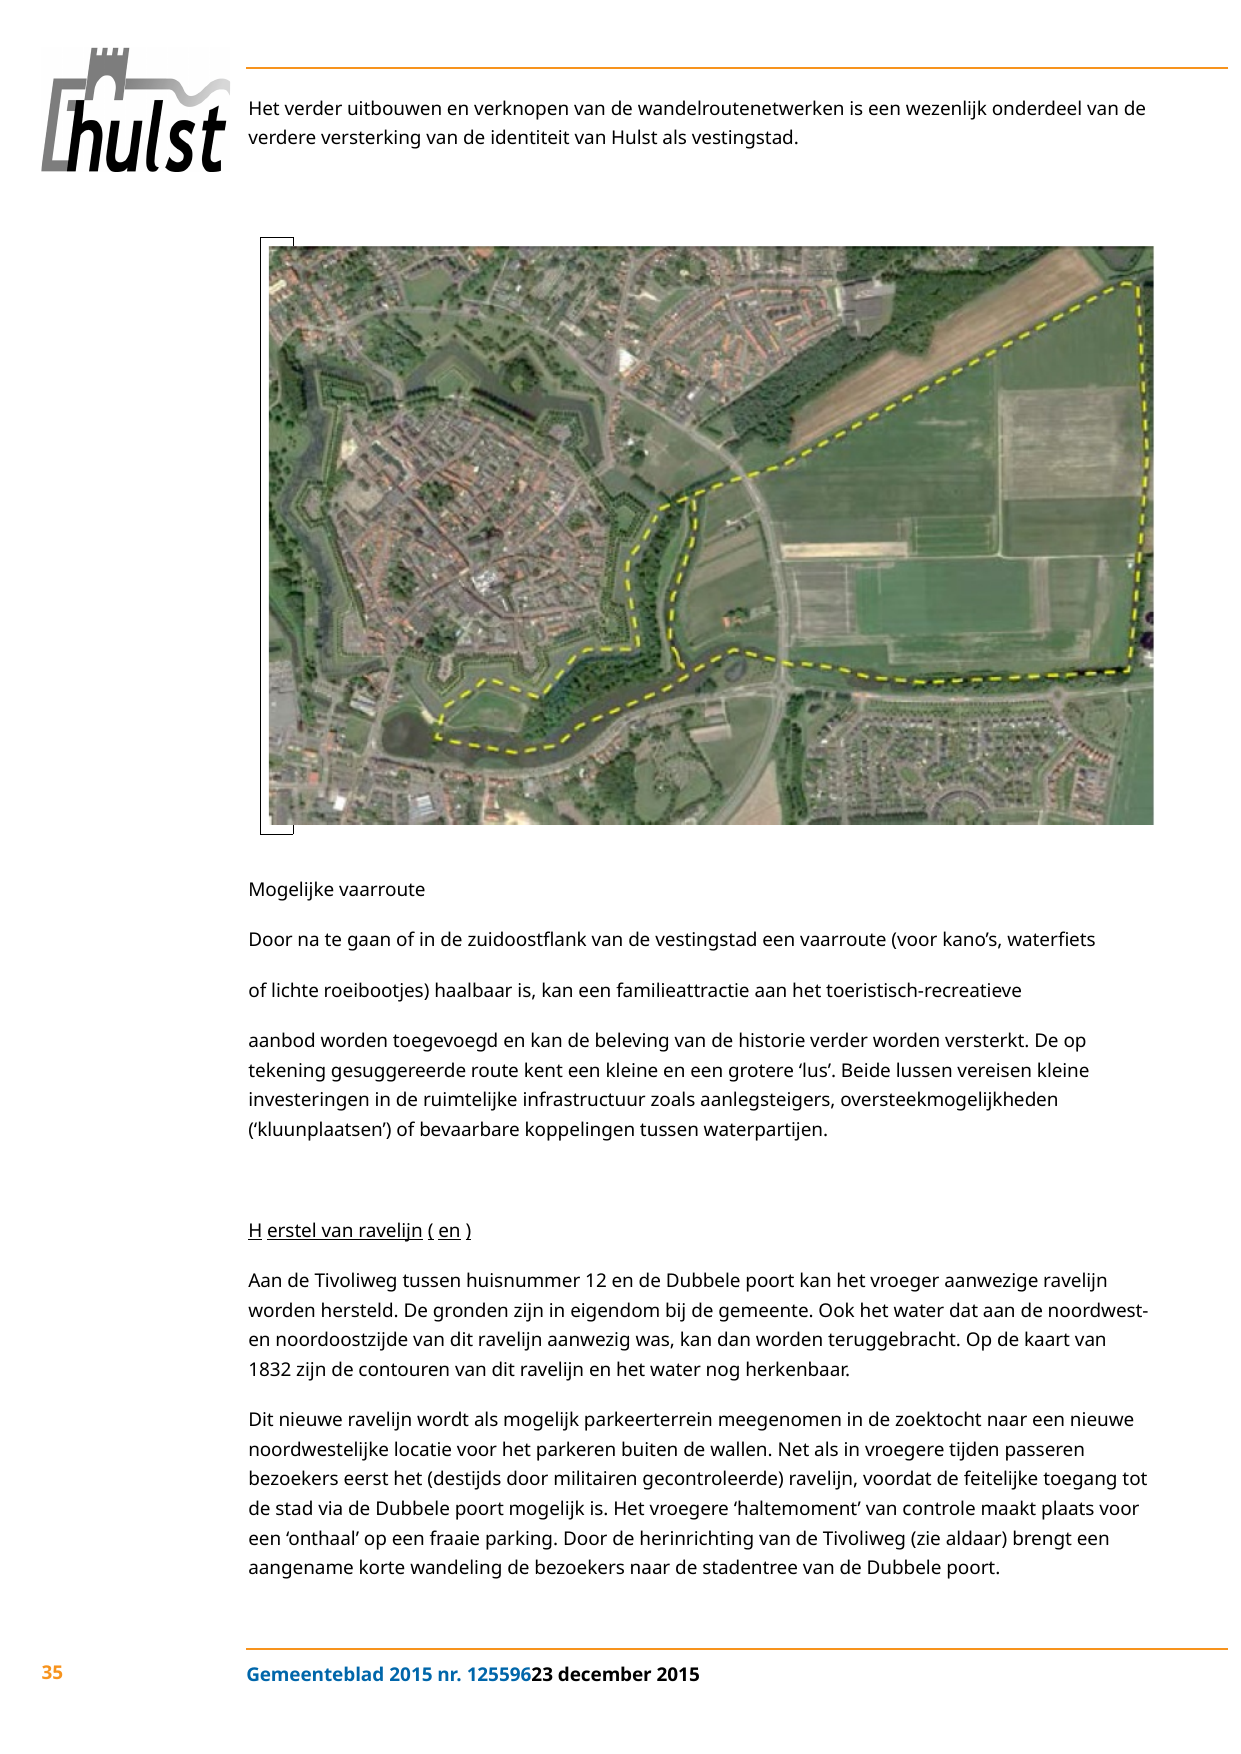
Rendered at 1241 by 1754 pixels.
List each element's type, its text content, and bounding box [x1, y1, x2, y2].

text Dit nieuwe ravelijn wordt als mogelijk parkeerterrein meegenomen in de zoektocht naar een nieuwe noordwestelijke locatie voor het parkeren buiten de wallen. Net als in vroegere tijden passeren bezoekers eerst het (destijds door militairen gecontroleerde) ravelijn, voordat de feitelijke toegang tot de stad via de Dubbele poort mogelijk is. Het vroegere ‘haltemoment’ van controle maakt plaats voor een ‘onthaal’ op een fraaie parking. Door de herinrichting van de Tivoliweg (zie aldaar) brengt een aangename korte wandeling de bezoekers naar de stadentree van de Dubbele poort. [248, 1406, 1152, 1580]
text H erstel van ravelijn ( en ) [248, 1217, 1152, 1242]
picture [268, 246, 1155, 825]
text Het verder uitbouwen en verknopen van de wandelroutenetwerken is een wezenlijk onderdeel van de verdere versterking van de identiteit van Hulst als vestingstad. [248, 95, 1152, 150]
text Door na te gaan of in de zuidoostflank van de vestingstad een vaarroute (voor kano’s, waterfiets [248, 926, 1152, 952]
picture [41, 47, 231, 172]
text Aan de Tivoliweg tussen huisnummer 12 en de Dubbele poort kan het vroeger aanwezige ravelijn worden hersteld. De gronden zijn in eigendom bij de gemeente. Ook het water dat aan de noordwest- en noordoostzijde van dit ravelijn aanwezig was, kan dan worden teruggebracht. Op de kaart van 1832 zijn de contouren van dit ravelijn en het water nog herkenbaar. [248, 1267, 1152, 1382]
text aanbod worden toegevoegd en kan de beleving van de historie verder worden versterkt. De op tekening gesuggereerde route kent een kleine en een grotere ‘lus’. Beide lussen vereisen kleine investeringen in de ruimtelijke infrastructuur zoals aanlegsteigers, oversteekmogelijkheden (‘kluunplaatsen’) of bevaarbare koppelingen tussen waterpartijen. [248, 1027, 1152, 1142]
text of lichte roeibootjes) haalbaar is, kan een familieattractie aan het toeristisch-recreatieve [248, 977, 1152, 1002]
text Mogelijke vaarroute [248, 876, 1152, 902]
